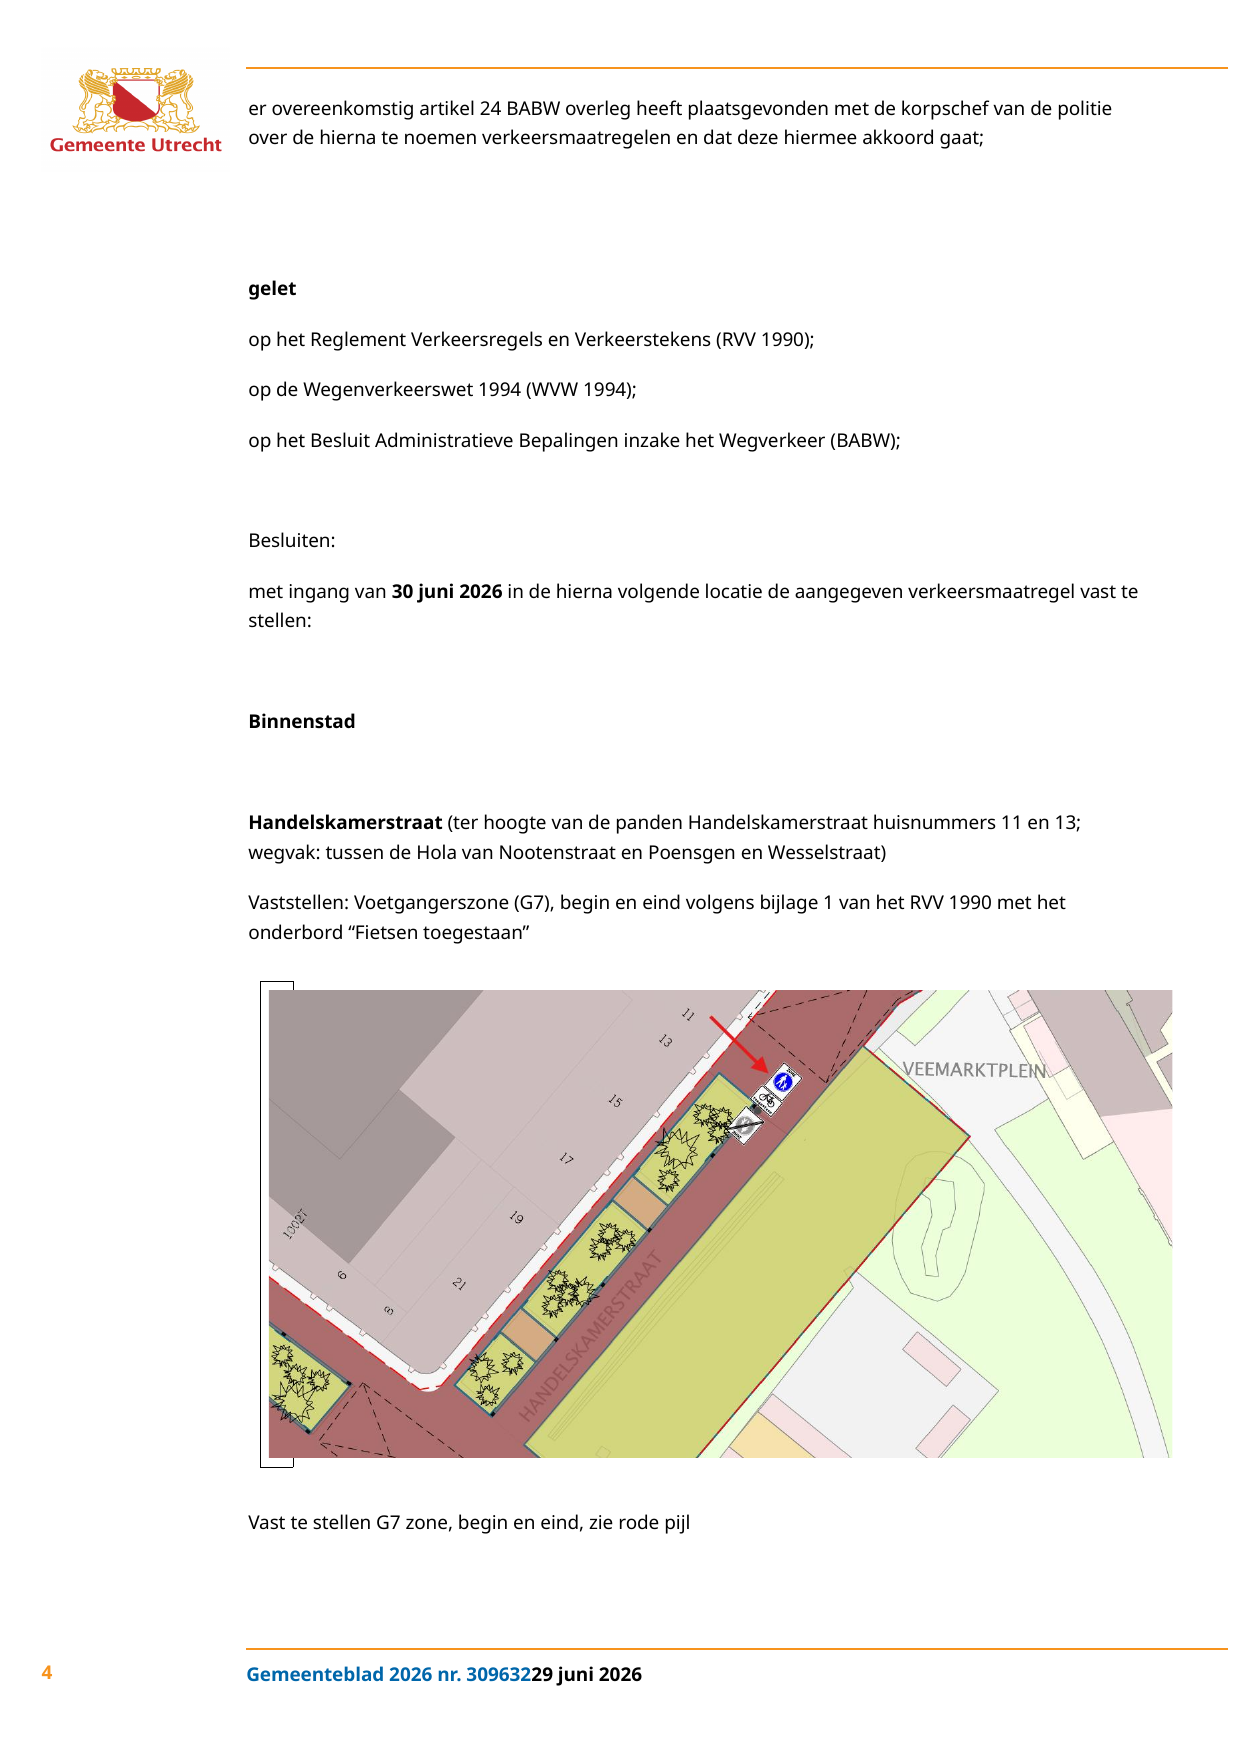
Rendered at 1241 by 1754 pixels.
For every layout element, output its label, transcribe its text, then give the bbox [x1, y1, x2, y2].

picture [41, 47, 231, 172]
text er overeenkomstig artikel 24 BABW overleg heeft plaatsgevonden met de korpschef van de politie over de hierna te noemen verkeersmaatregelen en dat deze hiermee akkoord gaat; [248, 95, 1152, 150]
text met ingang van 30 juni 2026 in de hierna volgende locatie de aangegeven verkeersmaatregel vast te stellen: [248, 578, 1152, 633]
text Handelskamerstraat (ter hoogte van de panden Handelskamerstraat huisnummers 11 en 13; wegvak: tussen de Hola van Nootenstraat en Poensgen en Wesselstraat) [248, 809, 1152, 865]
text Vaststellen: Voetgangerszone (G7), begin en eind volgens bijlage 1 van het RVV 1990 met het onderbord “Fietsen toegestaan” [248, 889, 1152, 945]
text Vast te stellen G7 zone, begin en eind, zie rode pijl [248, 1509, 1152, 1535]
picture [268, 990, 1173, 1458]
text Binnenstad [248, 708, 1152, 734]
text gelet [248, 276, 1152, 301]
text op het Reglement Verkeersregels en Verkeerstekens (RVV 1990); [248, 326, 1152, 352]
text op de Wegenverkeerswet 1994 (WVW 1994); [248, 376, 1152, 402]
text Besluiten: [248, 528, 1152, 553]
text op het Besluit Administratieve Bepalingen inzake het Wegverkeer (BABW); [248, 427, 1152, 453]
